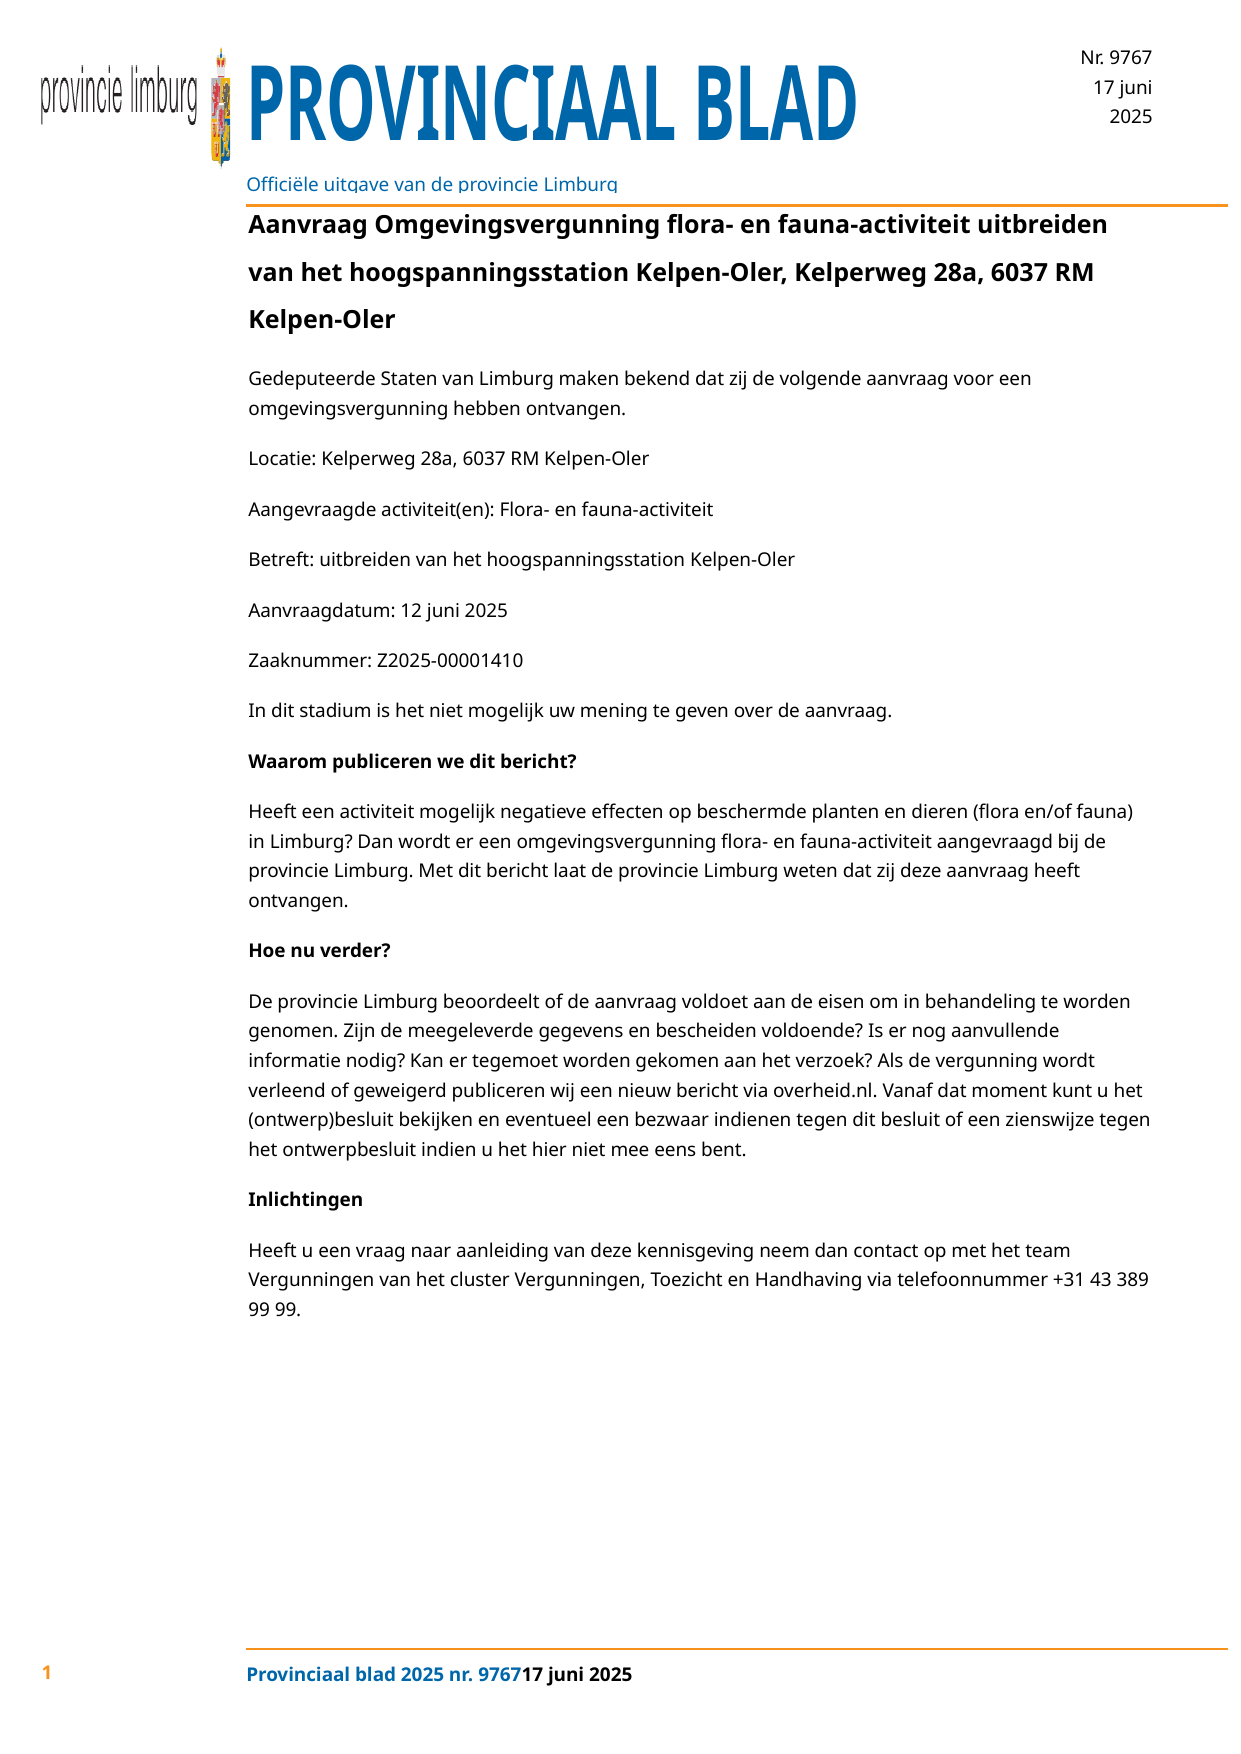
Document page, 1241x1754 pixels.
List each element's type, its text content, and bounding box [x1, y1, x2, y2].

text Aanvraagdatum: 12 juni 2025 [248, 597, 1152, 622]
text Betreft: uitbreiden van het hoogspanningsstation Kelpen-Oler [248, 546, 1152, 572]
text Gedeputeerde Staten van Limburg maken bekend dat zij de volgende aanvraag voor een omgevingsvergunning hebben ontvangen. [248, 366, 1152, 421]
text Aanvraag Omgevingsvergunning flora- en fauna-activiteit uitbreiden van het hoogspanningsstation Kelpen-Oler, Kelperweg 28a, 6037 RM Kelpen-Oler [248, 207, 1152, 336]
text In dit stadium is het niet mogelijk uw mening te geven over de aanvraag. [248, 698, 1152, 723]
text Heeft een activiteit mogelijk negatieve effecten op beschermde planten en dieren (flora en/of fauna) in Limburg? Dan wordt er een omgevingsvergunning flora- en fauna-activiteit aangevraagd bij de provincie Limburg. Met dit bericht laat de provincie Limburg weten dat zij deze aanvraag heeft ontvangen. [248, 798, 1152, 913]
text Waarom publiceren we dit bericht? [248, 748, 1152, 774]
picture [41, 47, 231, 172]
text Aangevraagde activiteit(en): Flora- en fauna-activiteit [248, 496, 1152, 522]
text Locatie: Kelperweg 28a, 6037 RM Kelpen-Oler [248, 446, 1152, 471]
text Inlichtingen [248, 1186, 1152, 1212]
text Heeft u een vraag naar aanleiding van deze kennisgeving neem dan contact op met het team Vergunningen van het cluster Vergunningen, Toezicht en Handhaving via telefoonnummer +31 43 389 99 99. [248, 1237, 1152, 1322]
text Zaaknummer: Z2025-00001410 [248, 647, 1152, 673]
text De provincie Limburg beoordeelt of de aanvraag voldoet aan de eisen om in behandeling te worden genomen. Zijn de meegeleverde gegevens en bescheiden voldoende? Is er nog aanvullende informatie nodig? Kan er tegemoet worden gekomen aan het verzoek? Als de vergunning wordt verleend of geweigerd publiceren wij een nieuw bericht via overheid.nl. Vanaf dat moment kunt u het (ontwerp)besluit bekijken en eventueel een bezwaar indienen tegen dit besluit of een zienswijze tegen het ontwerpbesluit indien u het hier niet mee eens bent. [248, 988, 1152, 1162]
text Hoe nu verder? [248, 938, 1152, 963]
